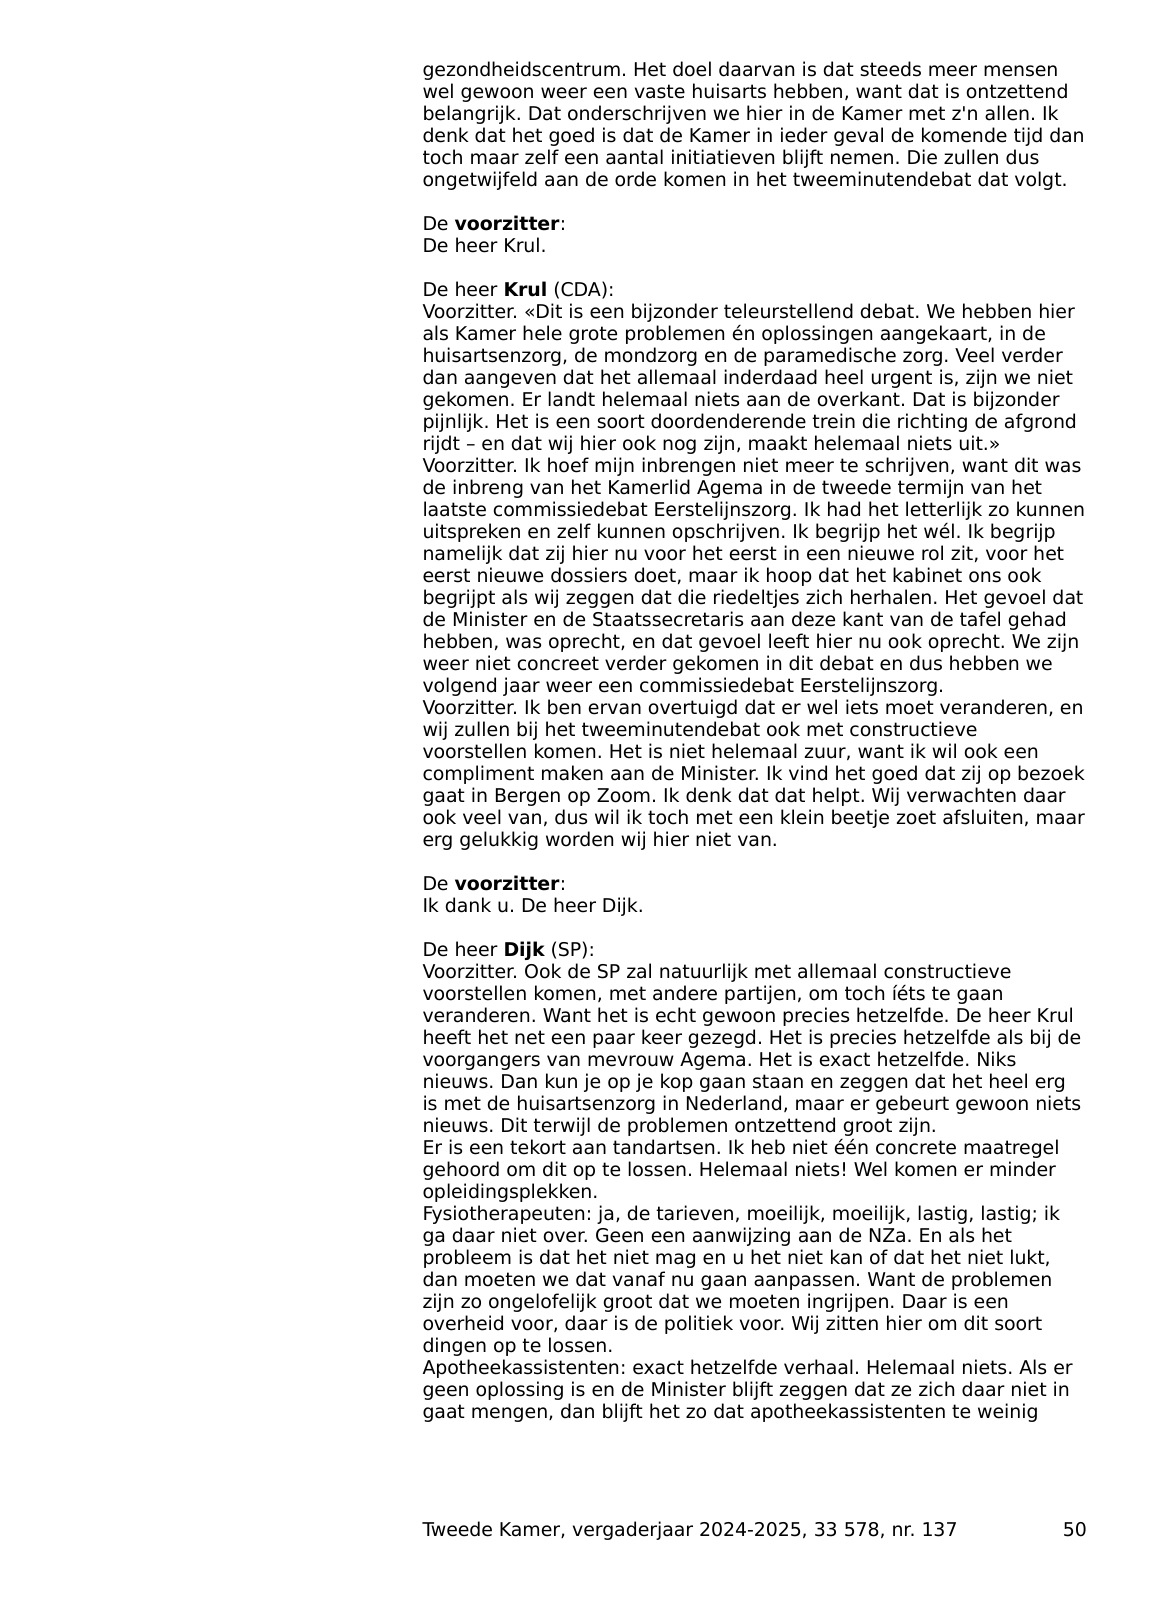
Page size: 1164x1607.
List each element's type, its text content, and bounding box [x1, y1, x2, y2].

text De voorzitter: [422, 873, 1087, 895]
text De heer Krul. [422, 235, 1087, 257]
text De voorzitter: [422, 213, 1087, 235]
text Voorzitter. Ik hoef mijn inbrengen niet meer te schrijven, want dit was de inbreng van het Kamerlid Agema in de tweede termijn van het laatste commissiedebat Eerstelijnszorg. Ik had het letterlijk zo kunnen uitspreken en zelf kunnen opschrijven. Ik begrijp het wél. Ik begrijp namelijk dat zij hier nu voor het eerst in een nieuwe rol zit, voor het eerst nieuwe dossiers doet, maar ik hoop dat het kabinet ons ook begrijpt als wij zeggen dat die riedeltjes zich herhalen. Het gevoel dat de Minister en de Staatssecretaris aan deze kant van de tafel gehad hebben, was oprecht, en dat gevoel leeft hier nu ook oprecht. We zijn weer niet concreet verder gekomen in dit debat en dus hebben we volgend jaar weer een commissiedebat Eerstelijnszorg. [422, 455, 1087, 697]
text Voorzitter. Ik ben ervan overtuigd dat er wel iets moet veranderen, en wij zullen bij het tweeminutendebat ook met constructieve voorstellen komen. Het is niet helemaal zuur, want ik wil ook een compliment maken aan de Minister. Ik vind het goed dat zij op bezoek gaat in Bergen op Zoom. Ik denk dat dat helpt. Wij verwachten daar ook veel van, dus wil ik toch met een klein beetje zoet afsluiten, maar erg gelukkig worden wij hier niet van. [422, 697, 1087, 851]
text Voorzitter. «Dit is een bijzonder teleurstellend debat. We hebben hier als Kamer hele grote problemen én oplossingen aangekaart, in de huisartsenzorg, de mondzorg en de paramedische zorg. Veel verder dan aangeven dat het allemaal inderdaad heel urgent is, zijn we niet gekomen. Er landt helemaal niets aan de overkant. Dat is bijzonder pijnlijk. Het is een soort doordenderende trein die richting de afgrond rijdt – en dat wij hier ook nog zijn, maakt helemaal niets uit.» [422, 301, 1087, 455]
text Fysiotherapeuten: ja, de tarieven, moeilijk, moeilijk, lastig, lastig; ik ga daar niet over. Geen een aanwijzing aan de NZa. En als het probleem is dat het niet mag en u het niet kan of dat het niet lukt, dan moeten we dat vanaf nu gaan aanpassen. Want de problemen zijn zo ongelofelijk groot dat we moeten ingrijpen. Daar is een overheid voor, daar is de politiek voor. Wij zitten hier om dit soort dingen op te lossen. [422, 1203, 1087, 1357]
text Er is een tekort aan tandartsen. Ik heb niet één concrete maatregel gehoord om dit op te lossen. Helemaal niets! Wel komen er minder opleidingsplekken. [422, 1137, 1087, 1203]
text Apotheekassistenten: exact hetzelfde verhaal. Helemaal niets. Als er geen oplossing is en de Minister blijft zeggen dat ze zich daar niet in gaat mengen, dan blijft het zo dat apotheekassistenten te weinig [422, 1357, 1087, 1423]
text Voorzitter. Ook de SP zal natuurlijk met allemaal constructieve voorstellen komen, met andere partijen, om toch íéts te gaan veranderen. Want het is echt gewoon precies hetzelfde. De heer Krul heeft het net een paar keer gezegd. Het is precies hetzelfde als bij de voorgangers van mevrouw Agema. Het is exact hetzelfde. Niks nieuws. Dan kun je op je kop gaan staan en zeggen dat het heel erg is met de huisartsenzorg in Nederland, maar er gebeurt gewoon niets nieuws. Dit terwijl de problemen ontzettend groot zijn. [422, 961, 1087, 1137]
text Ik dank u. De heer Dijk. [422, 895, 1087, 917]
text gezondheidscentrum. Het doel daarvan is dat steeds meer mensen wel gewoon weer een vaste huisarts hebben, want dat is ontzettend belangrijk. Dat onderschrijven we hier in de Kamer met z'n allen. Ik denk dat het goed is dat de Kamer in ieder geval de komende tijd dan toch maar zelf een aantal initiatieven blijft nemen. Die zullen dus ongetwijfeld aan de orde komen in het tweeminutendebat dat volgt. [422, 59, 1087, 191]
text De heer Dijk (SP): [422, 939, 1087, 961]
text De heer Krul (CDA): [422, 279, 1087, 301]
